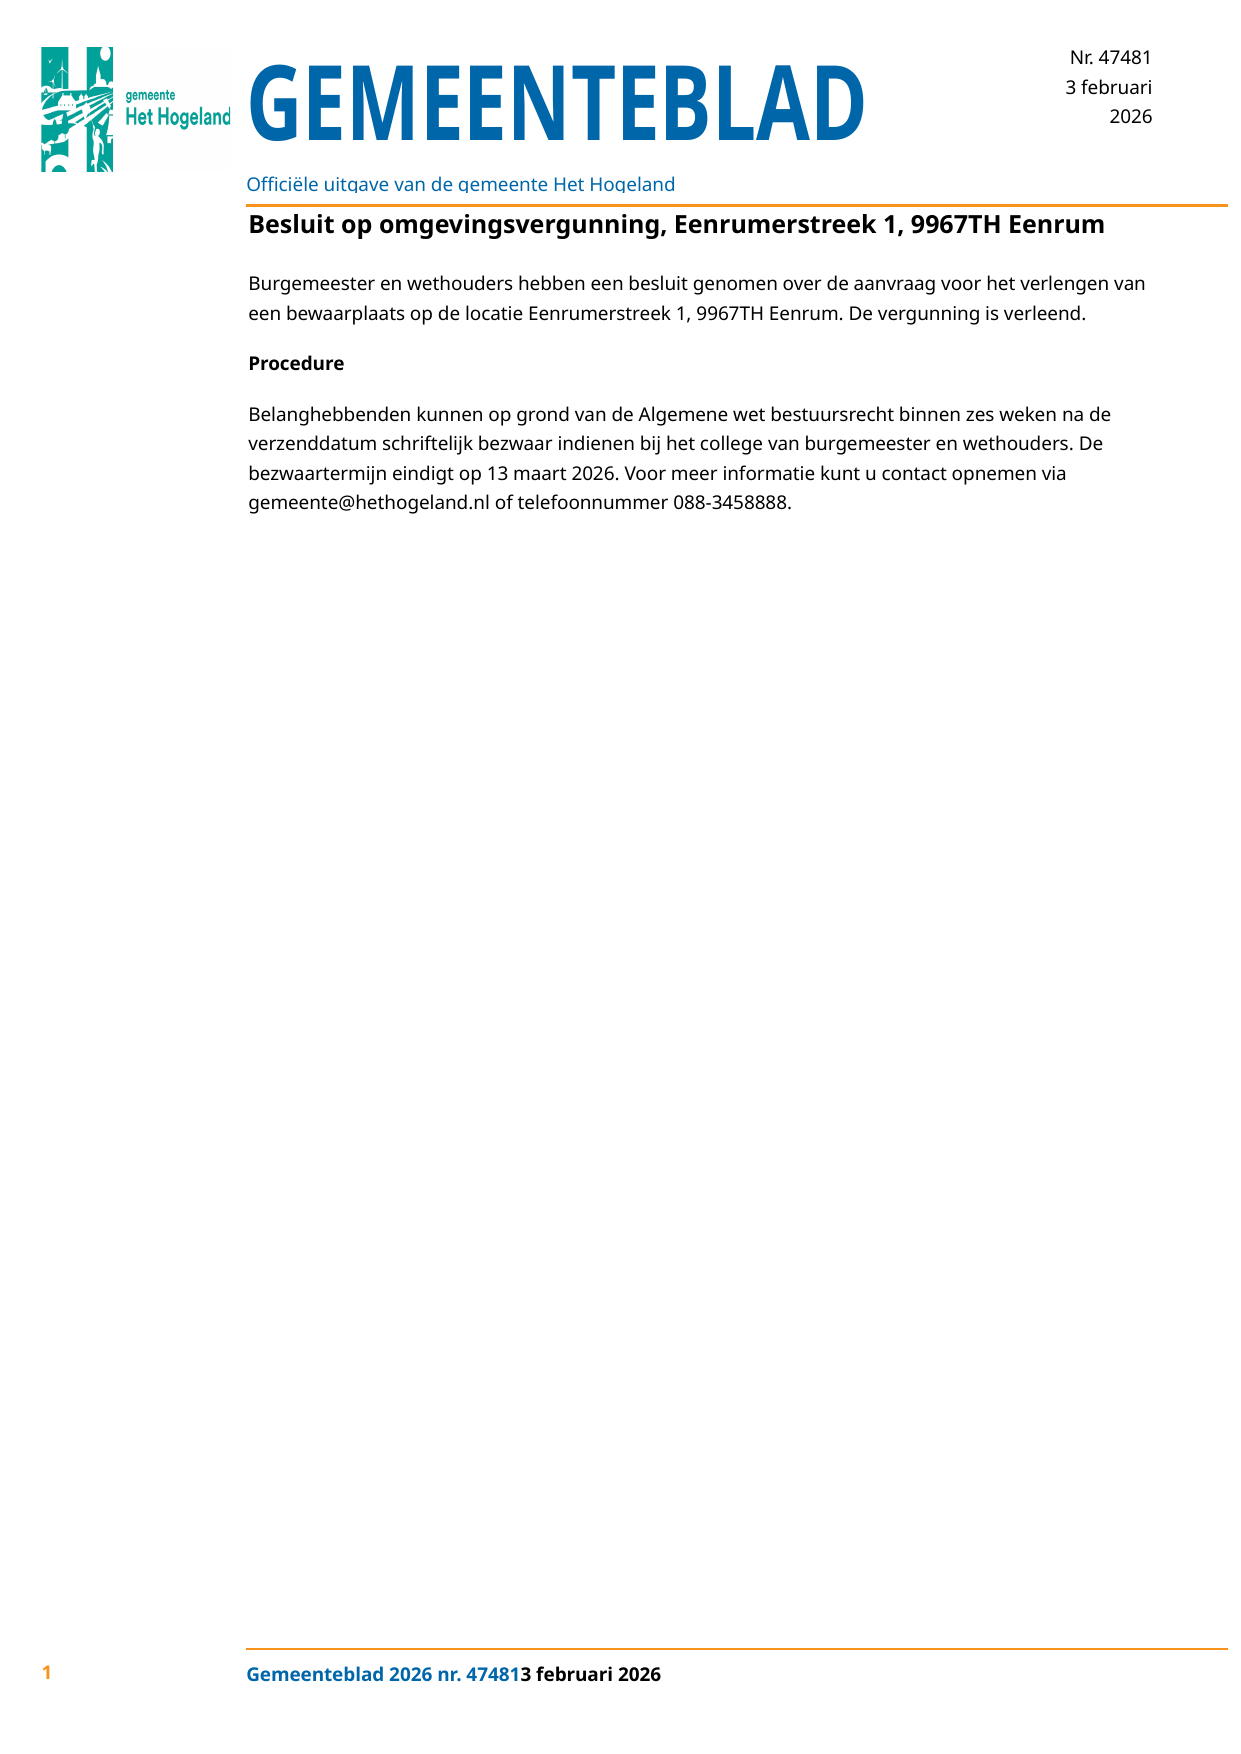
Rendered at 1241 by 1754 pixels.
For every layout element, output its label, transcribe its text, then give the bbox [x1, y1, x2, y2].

text Belanghebbenden kunnen op grond van de Algemene wet bestuursrecht binnen zes weken na de verzenddatum schriftelijk bezwaar indienen bij het college van burgemeester en wethouders. De bezwaartermijn eindigt op 13 maart 2026. Voor meer informatie kunt u contact opnemen via gemeente@hethogeland.nl of telefoonnummer 088-3458888. [248, 401, 1152, 515]
picture [41, 47, 231, 172]
text Procedure [248, 350, 1152, 376]
text Burgemeester en wethouders hebben een besluit genomen over de aanvraag voor het verlengen van een bewaarplaats op de locatie Eenrumerstreek 1, 9967TH Eenrum. De vergunning is verleend. [248, 270, 1152, 326]
text Besluit op omgevingsvergunning, Eenrumerstreek 1, 9967TH Eenrum [248, 207, 1152, 241]
